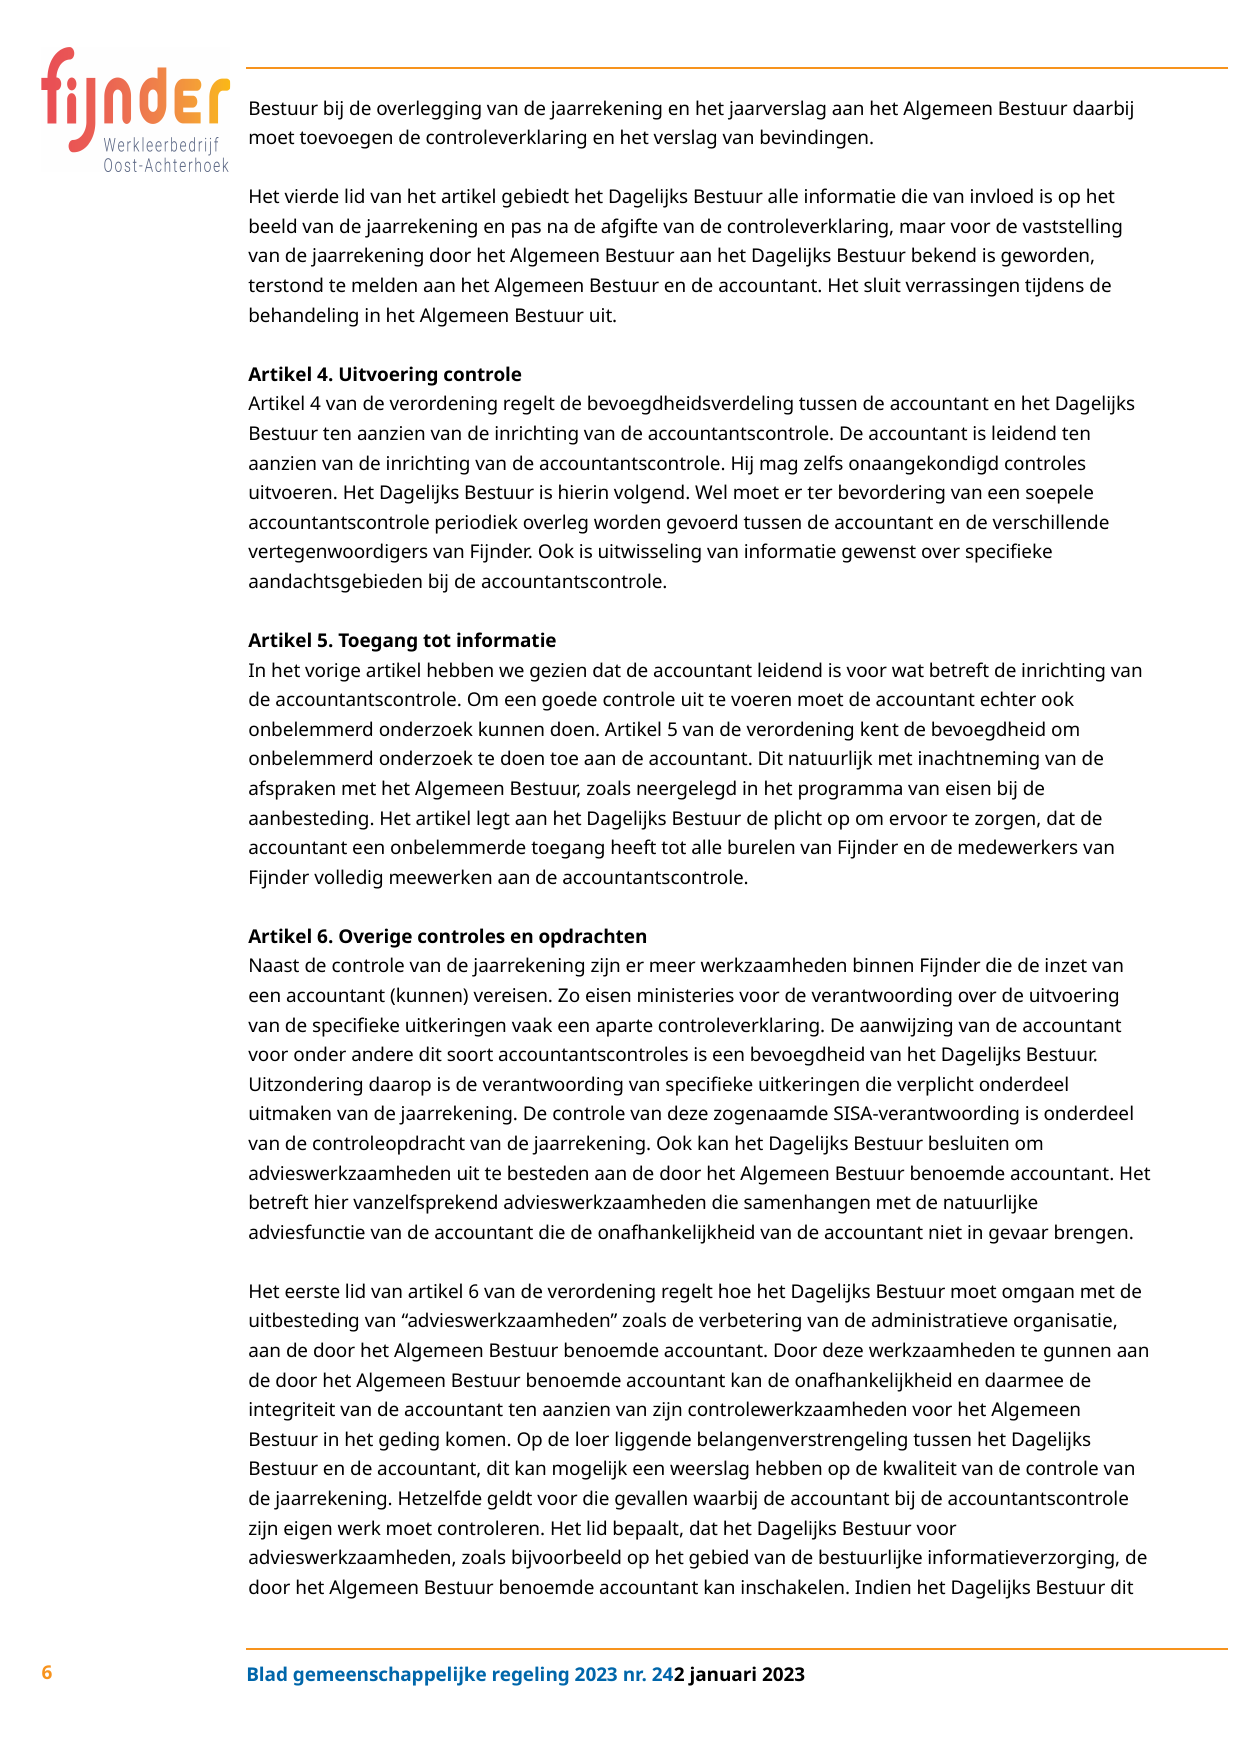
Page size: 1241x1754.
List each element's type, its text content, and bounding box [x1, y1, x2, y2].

picture [41, 47, 231, 172]
text Artikel 4 van de verordening regelt de bevoegdheidsverdeling tussen de accountant en het Dagelijks Bestuur ten aanzien van de inrichting van de accountantscontrole. De accountant is leidend ten aanzien van de inrichting van de accountantscontrole. Hij mag zelfs onaangekondigd controles uitvoeren. Het Dagelijks Bestuur is hierin volgend. Wel moet er ter bevordering van een soepele accountantscontrole periodiek overleg worden gevoerd tussen de accountant en de verschillende vertegenwoordigers van Fijnder. Ook is uitwisseling van informatie gewenst over specifieke aandachtsgebieden bij de accountantscontrole. [248, 391, 1152, 594]
text Artikel 4. Uitvoering controle [248, 361, 1152, 387]
text Bestuur bij de overlegging van de jaarrekening en het jaarverslag aan het Algemeen Bestuur daarbij moet toevoegen de controleverklaring en het verslag van bevindingen. [248, 95, 1152, 150]
text Het vierde lid van het artikel gebiedt het Dagelijks Bestuur alle informatie die van invloed is op het beeld van de jaarrekening en pas na de afgifte van de controleverklaring, maar voor de vaststelling van de jaarrekening door het Algemeen Bestuur aan het Dagelijks Bestuur bekend is geworden, terstond te melden aan het Algemeen Bestuur en de accountant. Het sluit verrassingen tijdens de behandeling in het Algemeen Bestuur uit. [248, 183, 1152, 328]
text Artikel 6. Overige controles en opdrachten [248, 923, 1152, 949]
text Naast de controle van de jaarrekening zijn er meer werkzaamheden binnen Fijnder die de inzet van een accountant (kunnen) vereisen. Zo eisen ministeries voor de verantwoording over de uitvoering van de specifieke uitkeringen vaak een aparte controleverklaring. De aanwijzing van de accountant voor onder andere dit soort accountantscontroles is een bevoegdheid van het Dagelijks Bestuur. Uitzondering daarop is de verantwoording van specifieke uitkeringen die verplicht onderdeel uitmaken van de jaarrekening. De controle van deze zogenaamde SISA-verantwoording is onderdeel van de controleopdracht van de jaarrekening. Ook kan het Dagelijks Bestuur besluiten om advieswerkzaamheden uit te besteden aan de door het Algemeen Bestuur benoemde accountant. Het betreft hier vanzelfsprekend advieswerkzaamheden die samenhangen met de natuurlijke adviesfunctie van de accountant die de onafhankelijkheid van de accountant niet in gevaar brengen. [248, 953, 1152, 1245]
text Artikel 5. Toegang tot informatie [248, 627, 1152, 653]
text Het eerste lid van artikel 6 van de verordening regelt hoe het Dagelijks Bestuur moet omgaan met de uitbesteding van “advieswerkzaamheden” zoals de verbetering van de administratieve organisatie, aan de door het Algemeen Bestuur benoemde accountant. Door deze werkzaamheden te gunnen aan de door het Algemeen Bestuur benoemde accountant kan de onafhankelijkheid en daarmee de integriteit van de accountant ten aanzien van zijn controlewerkzaamheden voor het Algemeen Bestuur in het geding komen. Op de loer liggende belangenverstrengeling tussen het Dagelijks Bestuur en de accountant, dit kan mogelijk een weerslag hebben op de kwaliteit van de controle van de jaarrekening. Hetzelfde geldt voor die gevallen waarbij de accountant bij de accountantscontrole zijn eigen werk moet controleren. Het lid bepaalt, dat het Dagelijks Bestuur voor advieswerkzaamheden, zoals bijvoorbeeld op het gebied van de bestuurlijke informatieverzorging, de door het Algemeen Bestuur benoemde accountant kan inschakelen. Indien het Dagelijks Bestuur dit [248, 1278, 1152, 1600]
text In het vorige artikel hebben we gezien dat de accountant leidend is voor wat betreft de inrichting van de accountantscontrole. Om een goede controle uit te voeren moet de accountant echter ook onbelemmerd onderzoek kunnen doen. Artikel 5 van de verordening kent de bevoegdheid om onbelemmerd onderzoek te doen toe aan de accountant. Dit natuurlijk met inachtneming van de afspraken met het Algemeen Bestuur, zoals neergelegd in het programma van eisen bij de aanbesteding. Het artikel legt aan het Dagelijks Bestuur de plicht op om ervoor te zorgen, dat de accountant een onbelemmerde toegang heeft tot alle burelen van Fijnder en de medewerkers van Fijnder volledig meewerken aan de accountantscontrole. [248, 657, 1152, 890]
